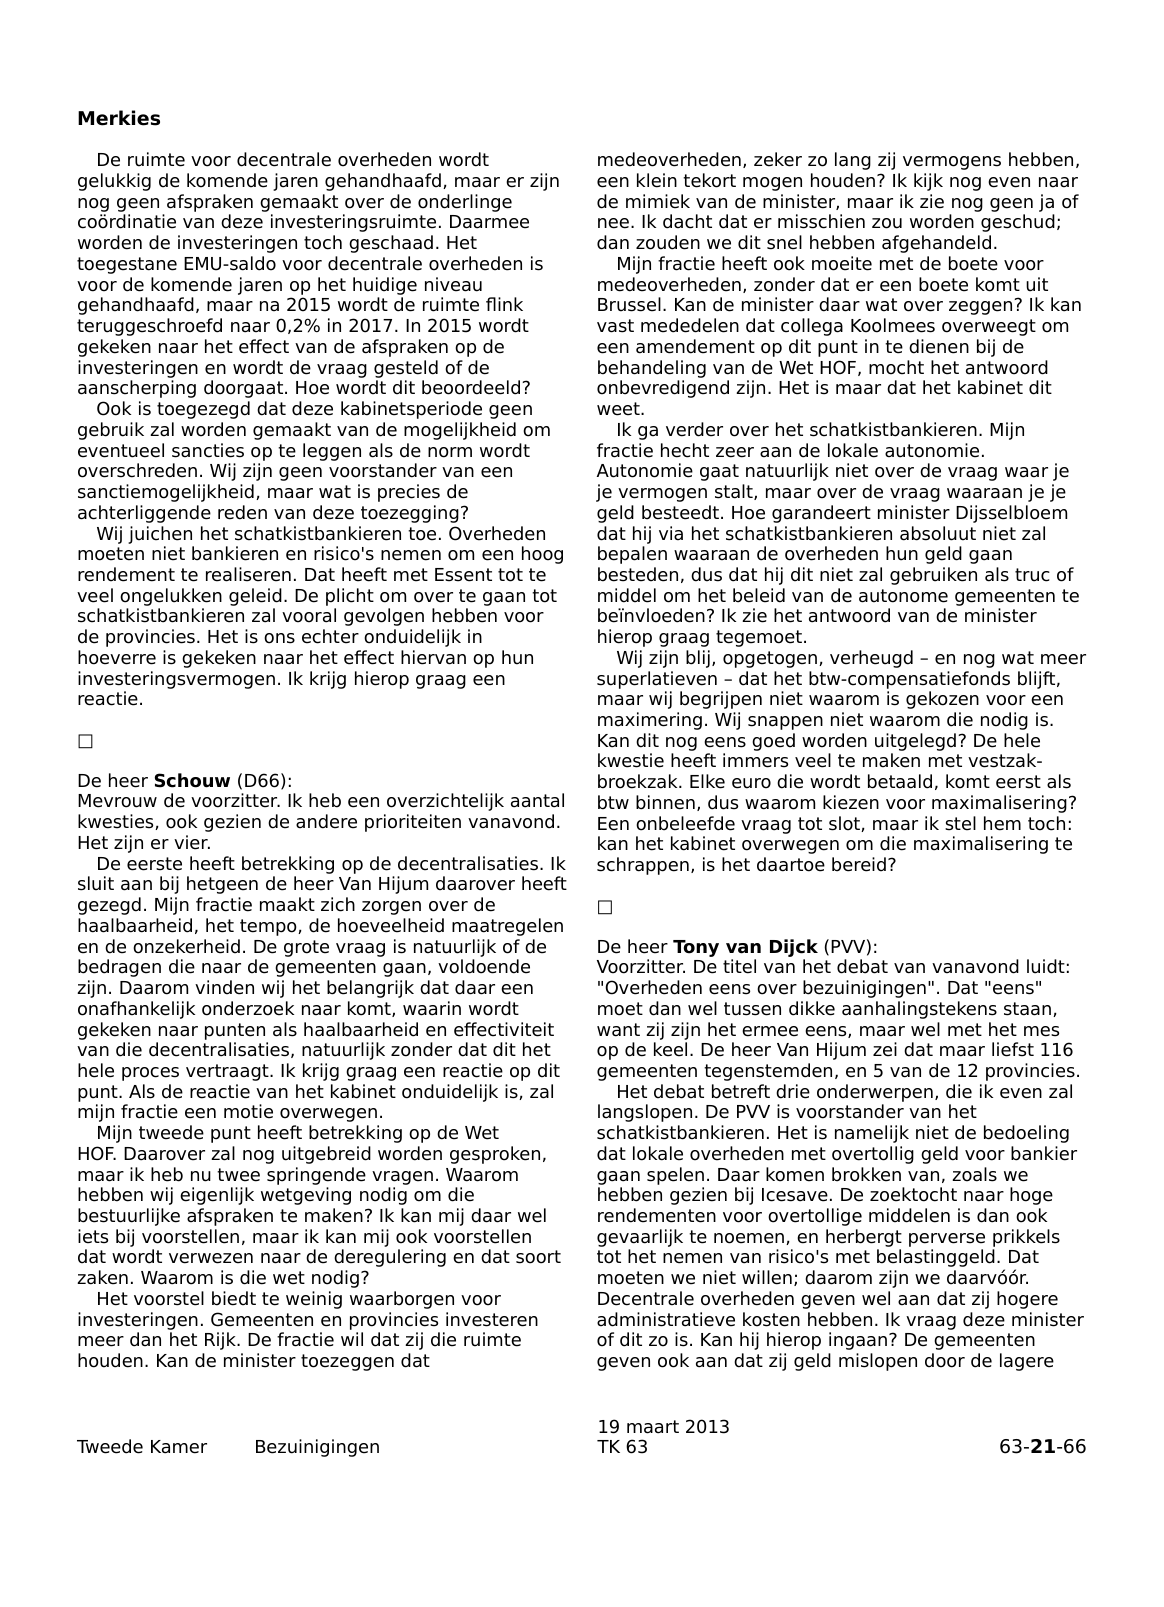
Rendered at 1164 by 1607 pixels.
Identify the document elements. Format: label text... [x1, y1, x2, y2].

text Wij zijn blij, opgetogen, verheugd – en nog wat meer superlatieven – dat het btw-compensatiefonds blijft, maar wij begrijpen niet waarom is gekozen voor een maximering. Wij snappen niet waarom die nodig is. Kan dit nog eens goed worden uitgelegd? De hele kwestie heeft immers veel te maken met vestzak-broekzak. Elke euro die wordt betaald, komt eerst als btw binnen, dus waarom kiezen voor maximalisering? Een onbeleefde vraag tot slot, maar ik stel hem toch: kan het kabinet overwegen om die maximalisering te schrappen, is het daartoe bereid? [596, 648, 1087, 876]
text Mevrouw de voorzitter. Ik heb een overzichtelijk aantal kwesties, ook gezien de andere prioriteiten vanavond. Het zijn er vier. [77, 791, 567, 853]
text De ruimte voor decentrale overheden wordt gelukkig de komende jaren gehandhaafd, maar er zijn nog geen afspraken gemaakt over de onderlinge coördinatie van deze investeringsruimte. Daarmee worden de investeringen toch geschaad. Het toegestane EMU-saldo voor decentrale overheden is voor de komende jaren op het huidige niveau gehandhaafd, maar na 2015 wordt de ruimte flink teruggeschroefd naar 0,2% in 2017. In 2015 wordt gekeken naar het effect van de afspraken op de investeringen en wordt de vraag gesteld of de aanscherping doorgaat. Hoe wordt dit beoordeeld? [77, 150, 567, 399]
text □ [596, 896, 1087, 916]
text Het debat betreft drie onderwerpen, die ik even zal langslopen. De PVV is voorstander van het schatkistbankieren. Het is namelijk niet de bedoeling dat lokale overheden met overtollig geld voor bankier gaan spelen. Daar komen brokken van, zoals we hebben gezien bij Icesave. De zoektocht naar hoge rendementen voor overtollige middelen is dan ook gevaarlijk te noemen, en herbergt perverse prikkels tot het nemen van risico's met belastinggeld. Dat moeten we niet willen; daarom zijn we daarvóór. Decentrale overheden geven wel aan dat zij hogere administratieve kosten hebben. Ik vraag deze minister of dit zo is. Kan hij hierop ingaan? De gemeenten geven ook aan dat zij geld mislopen door de lagere [596, 1082, 1087, 1372]
text Voorzitter. De titel van het debat van vanavond luidt: "Overheden eens over bezuinigingen". Dat "eens" moet dan wel tussen dikke aanhalingstekens staan, want zij zijn het ermee eens, maar wel met het mes op de keel. De heer Van Hijum zei dat maar liefst 116 gemeenten tegenstemden, en 5 van de 12 provincies. [596, 957, 1087, 1082]
text Het voorstel biedt te weinig waarborgen voor investeringen. Gemeenten en provincies investeren meer dan het Rijk. De fractie wil dat zij die ruimte houden. Kan de minister toezeggen dat [77, 1289, 567, 1372]
text De eerste heeft betrekking op de decentralisaties. Ik sluit aan bij hetgeen de heer Van Hijum daarover heeft gezegd. Mijn fractie maakt zich zorgen over de haalbaarheid, het tempo, de hoeveelheid maatregelen en de onzekerheid. De grote vraag is natuurlijk of de bedragen die naar de gemeenten gaan, voldoende zijn. Daarom vinden wij het belangrijk dat daar een onafhankelijk onderzoek naar komt, waarin wordt gekeken naar punten als haalbaarheid en effectiviteit van die decentralisaties, natuurlijk zonder dat dit het hele proces vertraagt. Ik krijg graag een reactie op dit punt. Als de reactie van het kabinet onduidelijk is, zal mijn fractie een motie overwegen. [77, 853, 567, 1123]
text Mijn tweede punt heeft betrekking op de Wet HOF. Daarover zal nog uitgebreid worden gesproken, maar ik heb nu twee springende vragen. Waarom hebben wij eigenlijk wetgeving nodig om die bestuurlijke afspraken te maken? Ik kan mij daar wel iets bij voorstellen, maar ik kan mij ook voorstellen dat wordt verwezen naar de deregulering en dat soort zaken. Waarom is die wet nodig? [77, 1123, 567, 1289]
text Wij juichen het schatkistbankieren toe. Overheden moeten niet bankieren en risico's nemen om een hoog rendement te realiseren. Dat heeft met Essent tot te veel ongelukken geleid. De plicht om over te gaan tot schatkistbankieren zal vooral gevolgen hebben voor de provincies. Het is ons echter onduidelijk in hoeverre is gekeken naar het effect hiervan op hun investeringsvermogen. Ik krijg hierop graag een reactie. [77, 523, 567, 710]
text □ [77, 730, 567, 751]
text De heer Tony van Dijck (PVV): [596, 936, 1087, 957]
text medeoverheden, zeker zo lang zij vermogens hebben, een klein tekort mogen houden? Ik kijk nog even naar de mimiek van de minister, maar ik zie nog geen ja of nee. Ik dacht dat er misschien zou worden geschud; dan zouden we dit snel hebben afgehandeld. [596, 150, 1087, 254]
text De heer Schouw (D66): [77, 771, 567, 791]
text Ook is toegezegd dat deze kabinetsperiode geen gebruik zal worden gemaakt van de mogelijkheid om eventueel sancties op te leggen als de norm wordt overschreden. Wij zijn geen voorstander van een sanctiemogelijkheid, maar wat is precies de achterliggende reden van deze toezegging? [77, 399, 567, 523]
text Ik ga verder over het schatkistbankieren. Mijn fractie hecht zeer aan de lokale autonomie. Autonomie gaat natuurlijk niet over de vraag waar je je vermogen stalt, maar over de vraag waaraan je je geld besteedt. Hoe garandeert minister Dijsselbloem dat hij via het schatkistbankieren absoluut niet zal bepalen waaraan de overheden hun geld gaan besteden, dus dat hij dit niet zal gebruiken als truc of middel om het beleid van de autonome gemeenten te beïnvloeden? Ik zie het antwoord van de minister hierop graag tegemoet. [596, 420, 1087, 648]
text Mijn fractie heeft ook moeite met de boete voor medeoverheden, zonder dat er een boete komt uit Brussel. Kan de minister daar wat over zeggen? Ik kan vast mededelen dat collega Koolmees overweegt om een amendement op dit punt in te dienen bij de behandeling van de Wet HOF, mocht het antwoord onbevredigend zijn. Het is maar dat het kabinet dit weet. [596, 254, 1087, 420]
